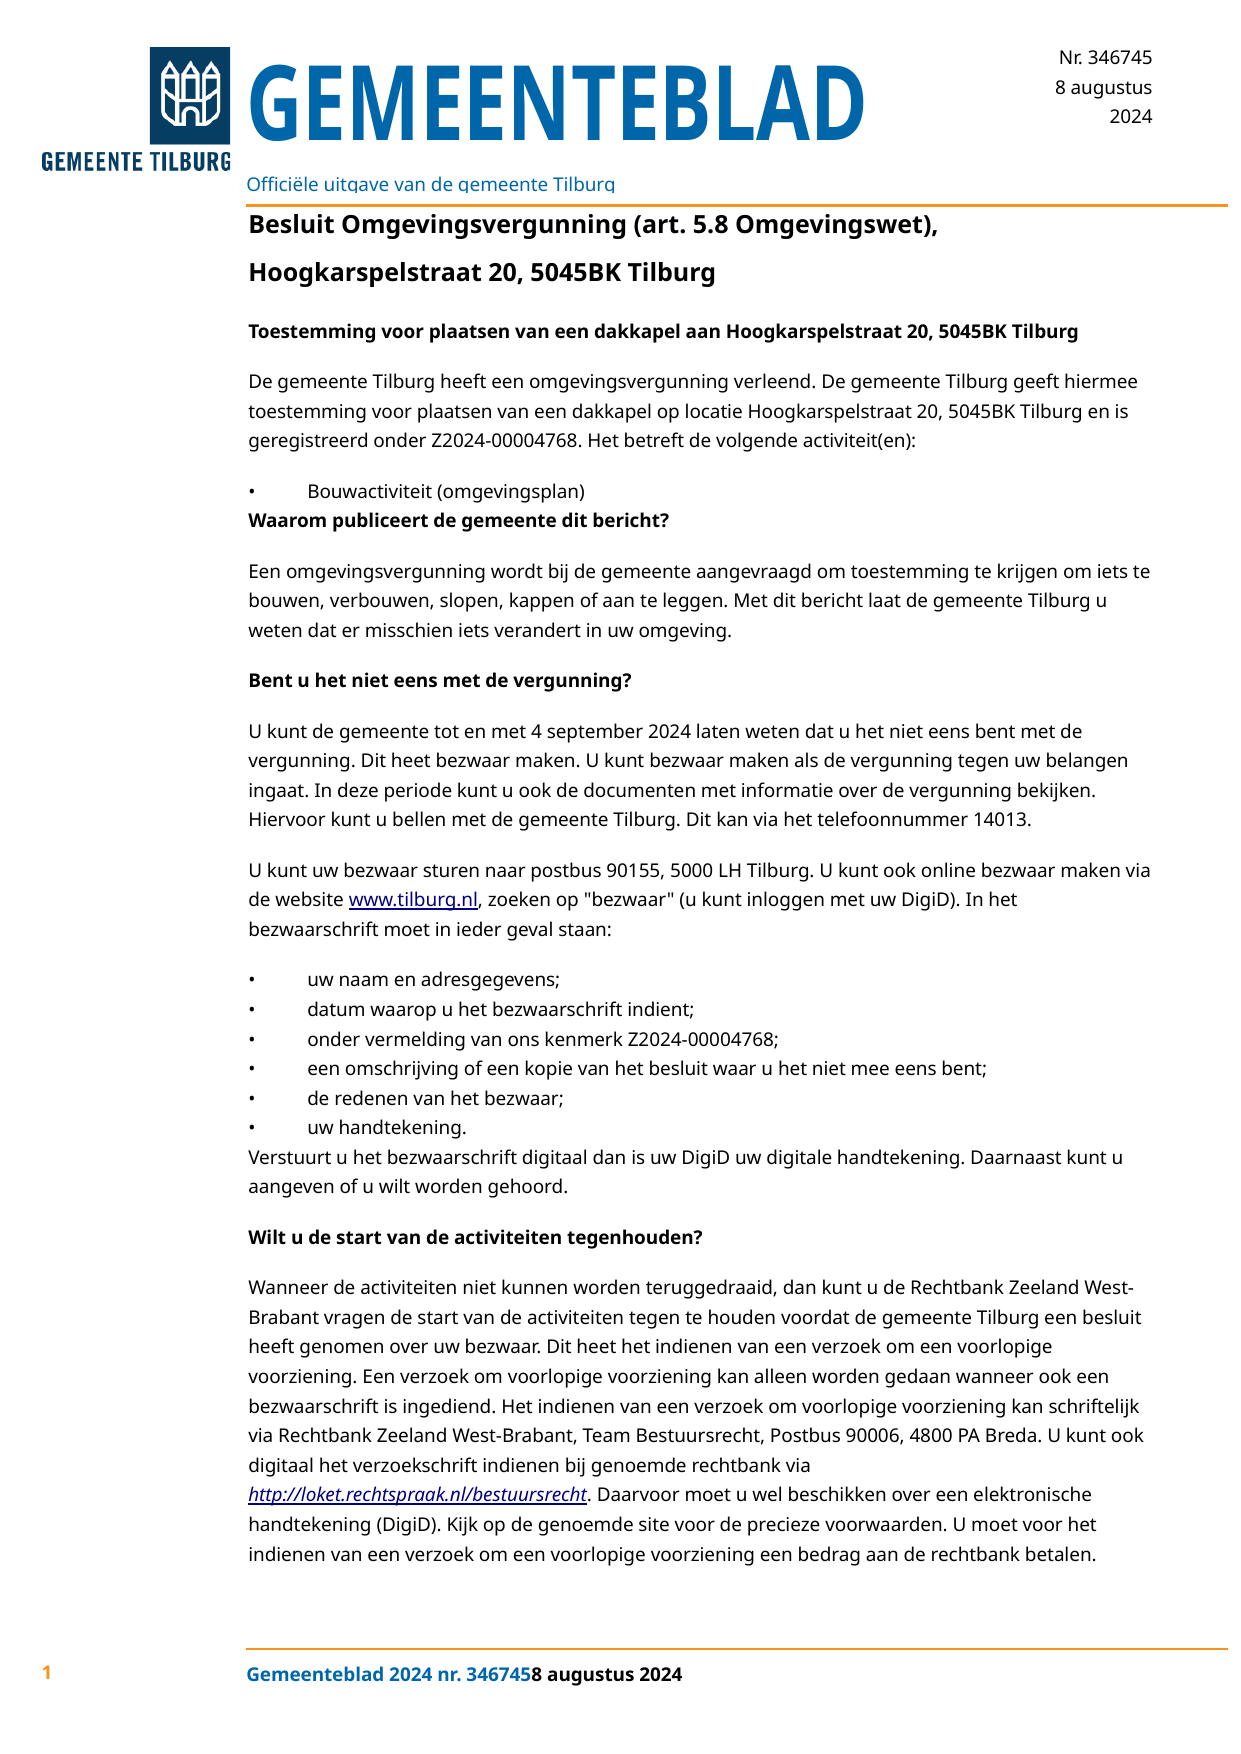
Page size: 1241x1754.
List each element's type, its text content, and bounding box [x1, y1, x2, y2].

text Wilt u de start van de activiteiten tegenhouden? [248, 1224, 1152, 1250]
list uw naam en adresgegevens; [248, 967, 1152, 992]
list uw handtekening. [248, 1114, 1152, 1140]
text Toestemming voor plaatsen van een dakkapel aan Hoogkarspelstraat 20, 5045BK Tilburg [248, 318, 1152, 344]
list een omschrijving of een kopie van het besluit waar u het niet mee eens bent; [248, 1055, 1152, 1081]
list Bouwactiviteit (omgevingsplan) [248, 478, 1152, 504]
text Bent u het niet eens met de vergunning? [248, 667, 1152, 693]
text Een omgevingsvergunning wordt bij de gemeente aangevraagd om toestemming te krijgen om iets te bouwen, verbouwen, slopen, kappen of aan te leggen. Met dit bericht laat de gemeente Tilburg u weten dat er misschien iets verandert in uw omgeving. [248, 558, 1152, 643]
list onder vermelding van ons kenmerk Z2024-00004768; [248, 1026, 1152, 1052]
text De gemeente Tilburg heeft een omgevingsvergunning verleend. De gemeente Tilburg geeft hiermee toestemming voor plaatsen van een dakkapel op locatie Hoogkarspelstraat 20, 5045BK Tilburg en is geregistreerd onder Z2024-00004768. Het betreft de volgende activiteit(en): [248, 368, 1152, 453]
text Wanneer de activiteiten niet kunnen worden teruggedraaid, dan kunt u de Rechtbank Zeeland West-Brabant vragen de start van de activiteiten tegen te houden voordat de gemeente Tilburg een besluit heeft genomen over uw bezwaar. Dit heet het indienen van een verzoek om een voorlopige voorziening. Een verzoek om voorlopige voorziening kan alleen worden gedaan wanneer ook een bezwaarschrift is ingediend. Het indienen van een verzoek om voorlopige voorziening kan schriftelijk via Rechtbank Zeeland West-Brabant, Team Bestuursrecht, Postbus 90006, 4800 PA Breda. U kunt ook digitaal het verzoekschrift indienen bij genoemde rechtbank via http://loket.rechtspraak.nl/bestuursrecht. Daarvoor moet u wel beschikken over een elektronische handtekening (DigiD). Kijk op de genoemde site voor de precieze voorwaarden. U moet voor het indienen van een verzoek om een voorlopige voorziening een bedrag aan de rechtbank betalen. [248, 1274, 1152, 1567]
list datum waarop u het bezwaarschrift indient; [248, 996, 1152, 1022]
text Verstuurt u het bezwaarschrift digitaal dan is uw DigiD uw digitale handtekening. Daarnaast kunt u aangeven of u wilt worden gehoord. [248, 1144, 1152, 1199]
list de redenen van het bezwaar; [248, 1085, 1152, 1111]
text U kunt uw bezwaar sturen naar postbus 90155, 5000 LH Tilburg. U kunt ook online bezwaar maken via de website www.tilburg.nl, zoeken op "bezwaar" (u kunt inloggen met uw DigiD). In het bezwaarschrift moet in ieder geval staan: [248, 857, 1152, 942]
text Besluit Omgevingsvergunning (art. 5.8 Omgevingswet), Hoogkarspelstraat 20, 5045BK Tilburg [248, 207, 1152, 288]
text U kunt de gemeente tot en met 4 september 2024 laten weten dat u het niet eens bent met de vergunning. Dit heet bezwaar maken. U kunt bezwaar maken als de vergunning tegen uw belangen ingaat. In deze periode kunt u ook de documenten met informatie over de vergunning bekijken. Hiervoor kunt u bellen met de gemeente Tilburg. Dit kan via het telefoonnummer 14013. [248, 718, 1152, 832]
text Waarom publiceert de gemeente dit bericht? [248, 507, 1152, 533]
picture [41, 47, 231, 172]
